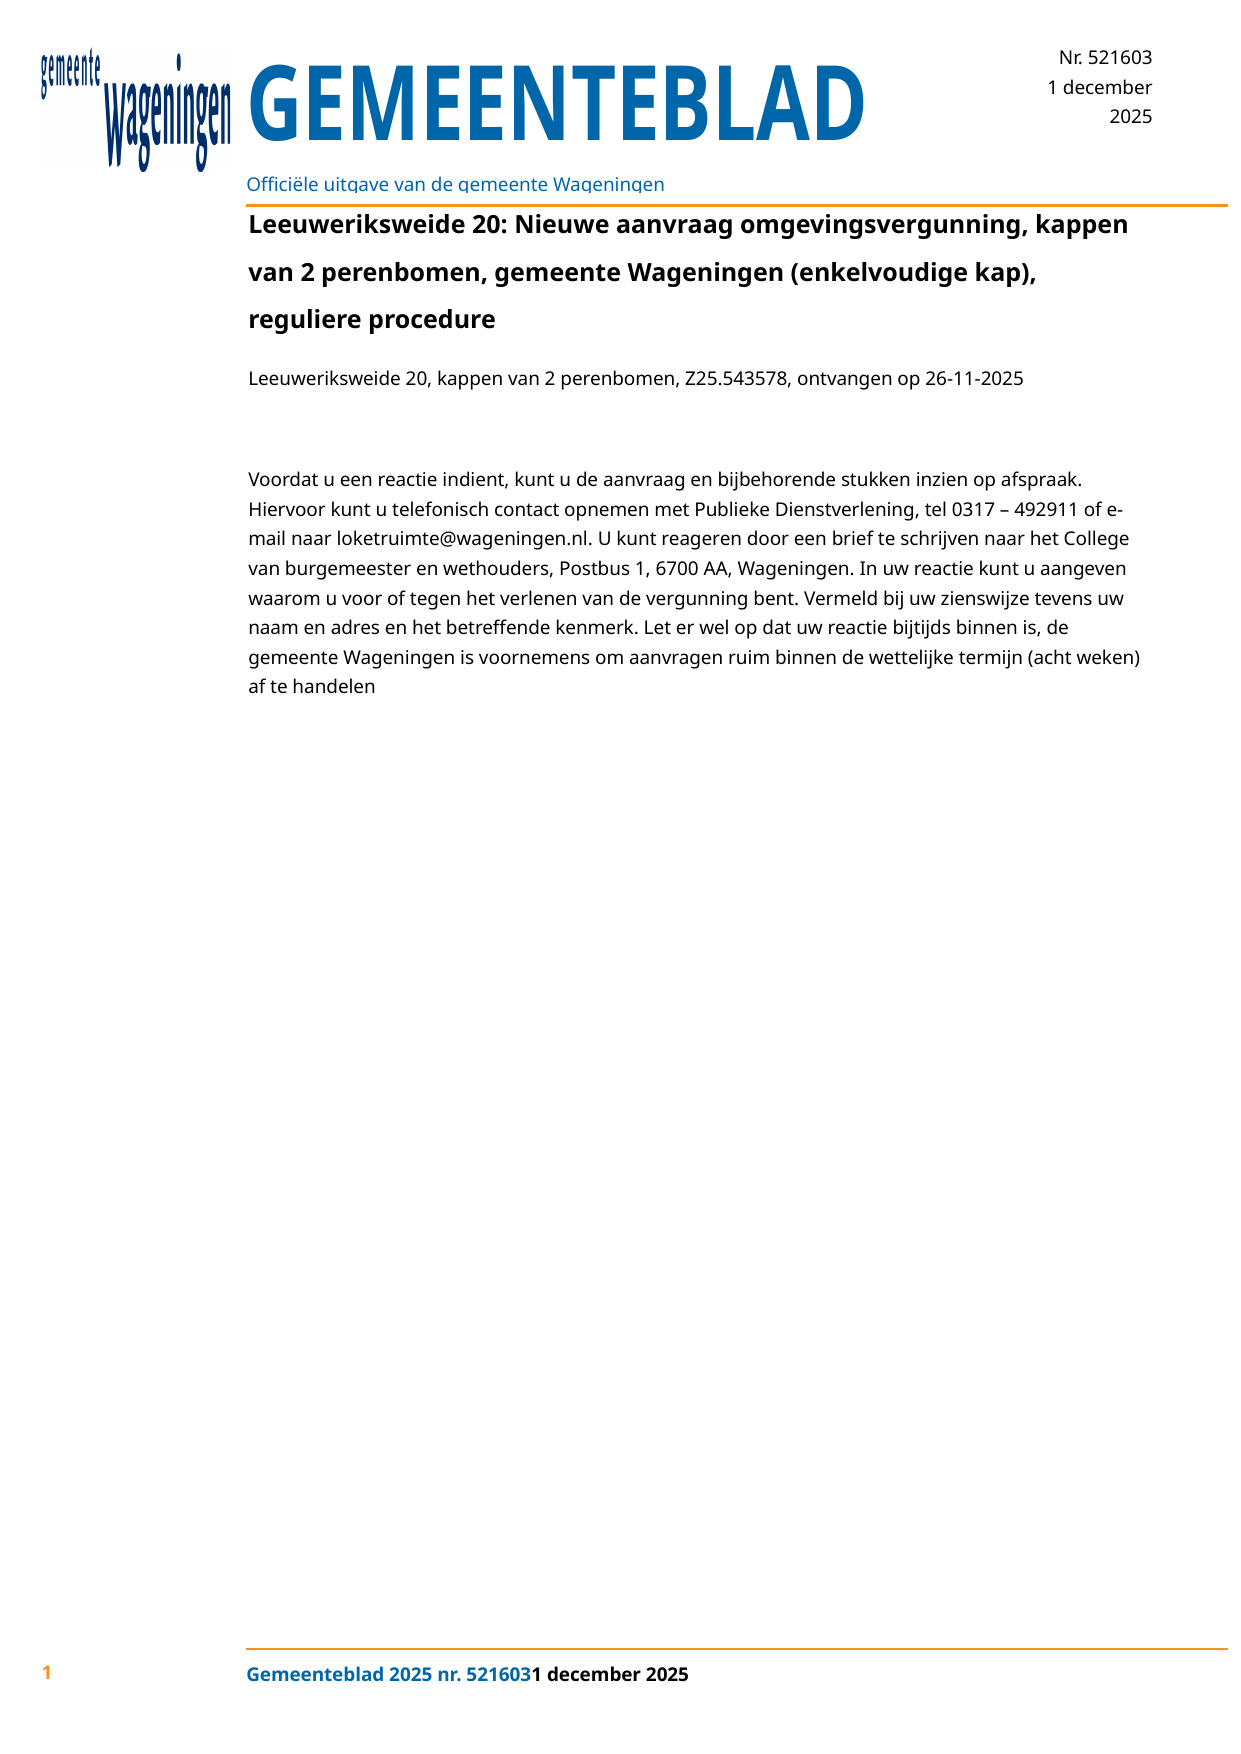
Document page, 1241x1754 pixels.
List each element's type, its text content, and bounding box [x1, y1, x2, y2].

text Leeuweriksweide 20: Nieuwe aanvraag omgevingsvergunning, kappen van 2 perenbomen, gemeente Wageningen (enkelvoudige kap), reguliere procedure [248, 207, 1152, 336]
text Leeuweriksweide 20, kappen van 2 perenbomen, Z25.543578, ontvangen op 26-11-2025 [248, 366, 1152, 391]
picture [41, 47, 231, 172]
text Voordat u een reactie indient, kunt u de aanvraag en bijbehorende stukken inzien op afspraak. Hiervoor kunt u telefonisch contact opnemen met Publieke Dienstverlening, tel 0317 – 492911 of e-mail naar loketruimte@wageningen.nl. U kunt reageren door een brief te schrijven naar het College van burgemeester en wethouders, Postbus 1, 6700 AA, Wageningen. In uw reactie kunt u aangeven waarom u voor of tegen het verlenen van de vergunning bent. Vermeld bij uw zienswijze tevens uw naam en adres en het betreffende kenmerk. Let er wel op dat uw reactie bijtijds binnen is, de gemeente Wageningen is voornemens om aanvragen ruim binnen de wettelijke termijn (acht weken) af te handelen [248, 466, 1152, 699]
